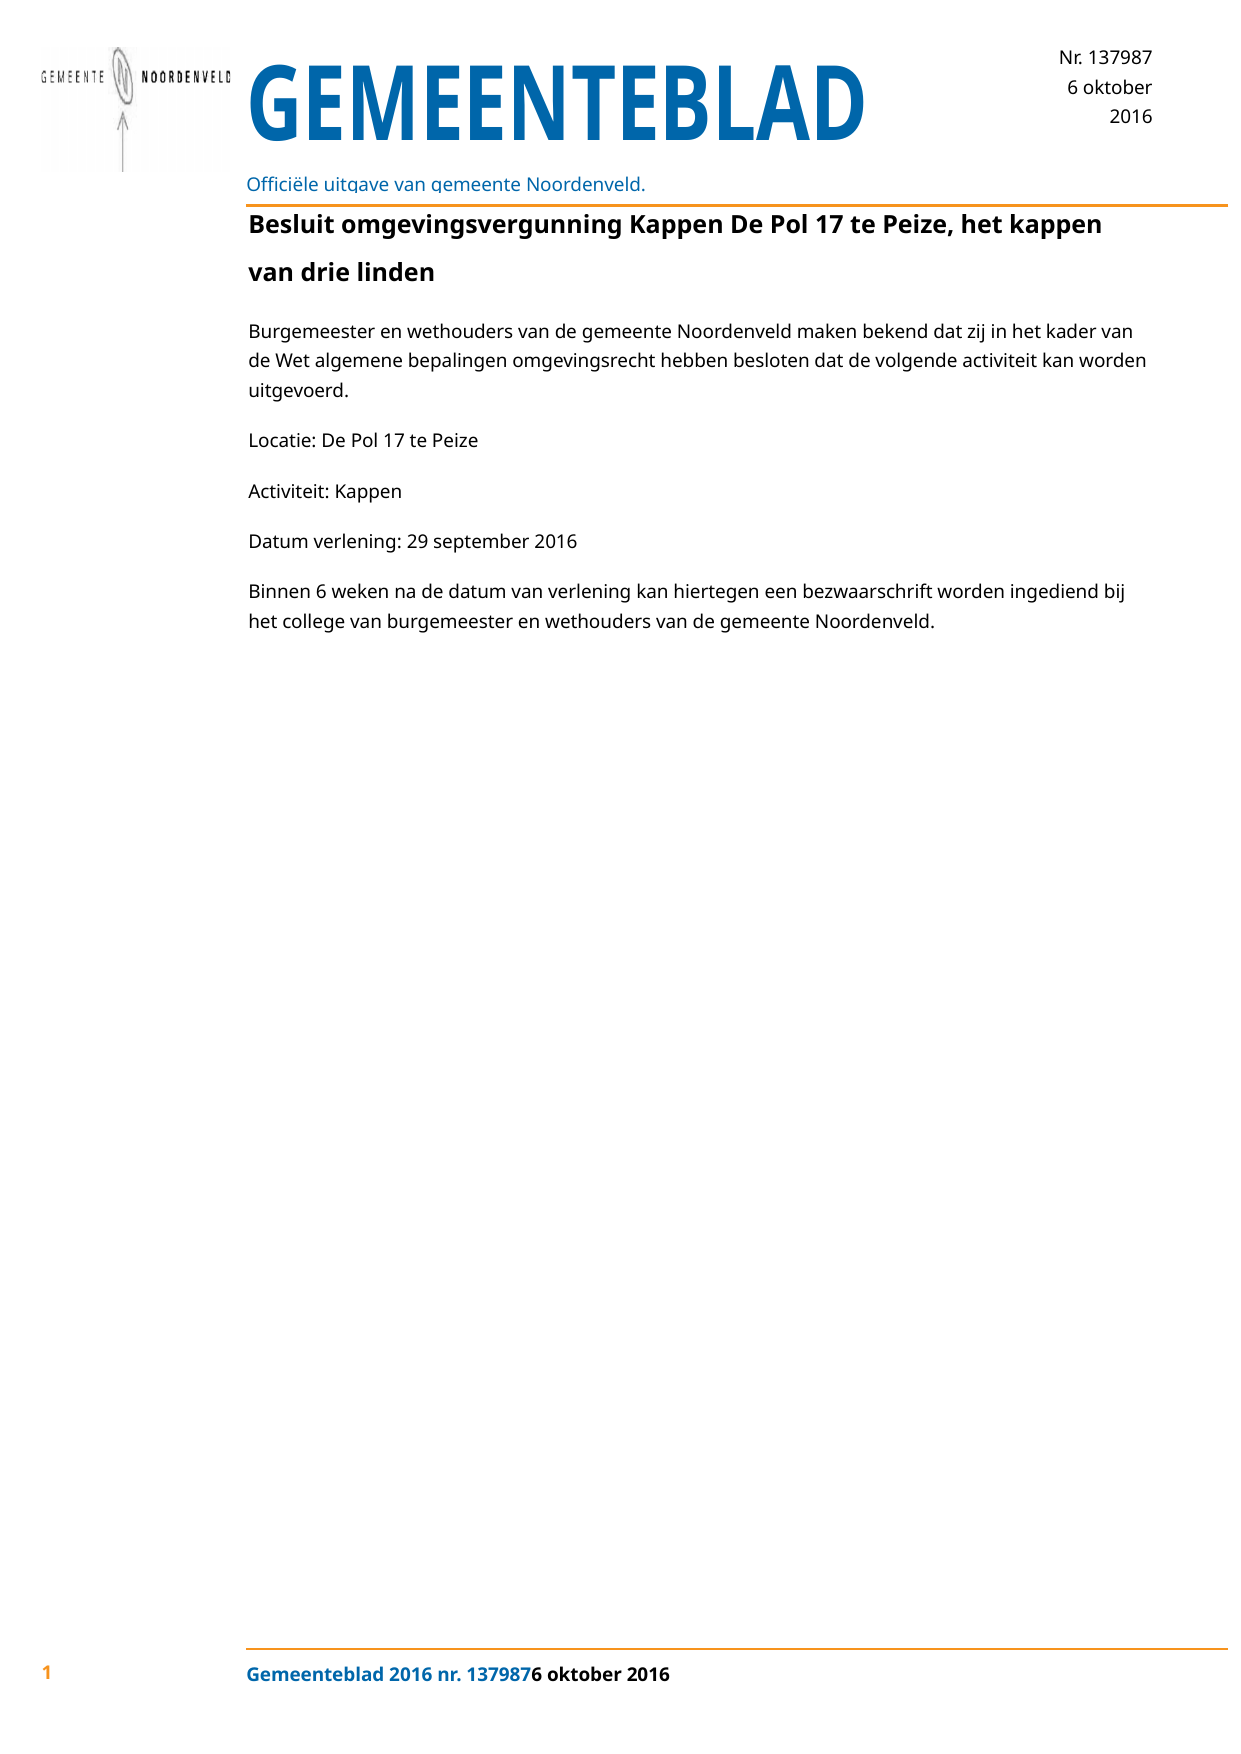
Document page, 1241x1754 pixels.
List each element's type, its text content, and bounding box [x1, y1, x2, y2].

text Locatie: De Pol 17 te Peize [248, 427, 1152, 453]
picture [41, 47, 231, 172]
text Burgemeester en wethouders van de gemeente Noordenveld maken bekend dat zij in het kader van de Wet algemene bepalingen omgevingsrecht hebben besloten dat de volgende activiteit kan worden uitgevoerd. [248, 318, 1152, 403]
text Besluit omgevingsvergunning Kappen De Pol 17 te Peize, het kappen van drie linden [248, 207, 1152, 288]
text Activiteit: Kappen [248, 478, 1152, 504]
text Binnen 6 weken na de datum van verlening kan hiertegen een bezwaarschrift worden ingediend bij het college van burgemeester en wethouders van de gemeente Noordenveld. [248, 579, 1152, 634]
text Datum verlening: 29 september 2016 [248, 528, 1152, 554]
